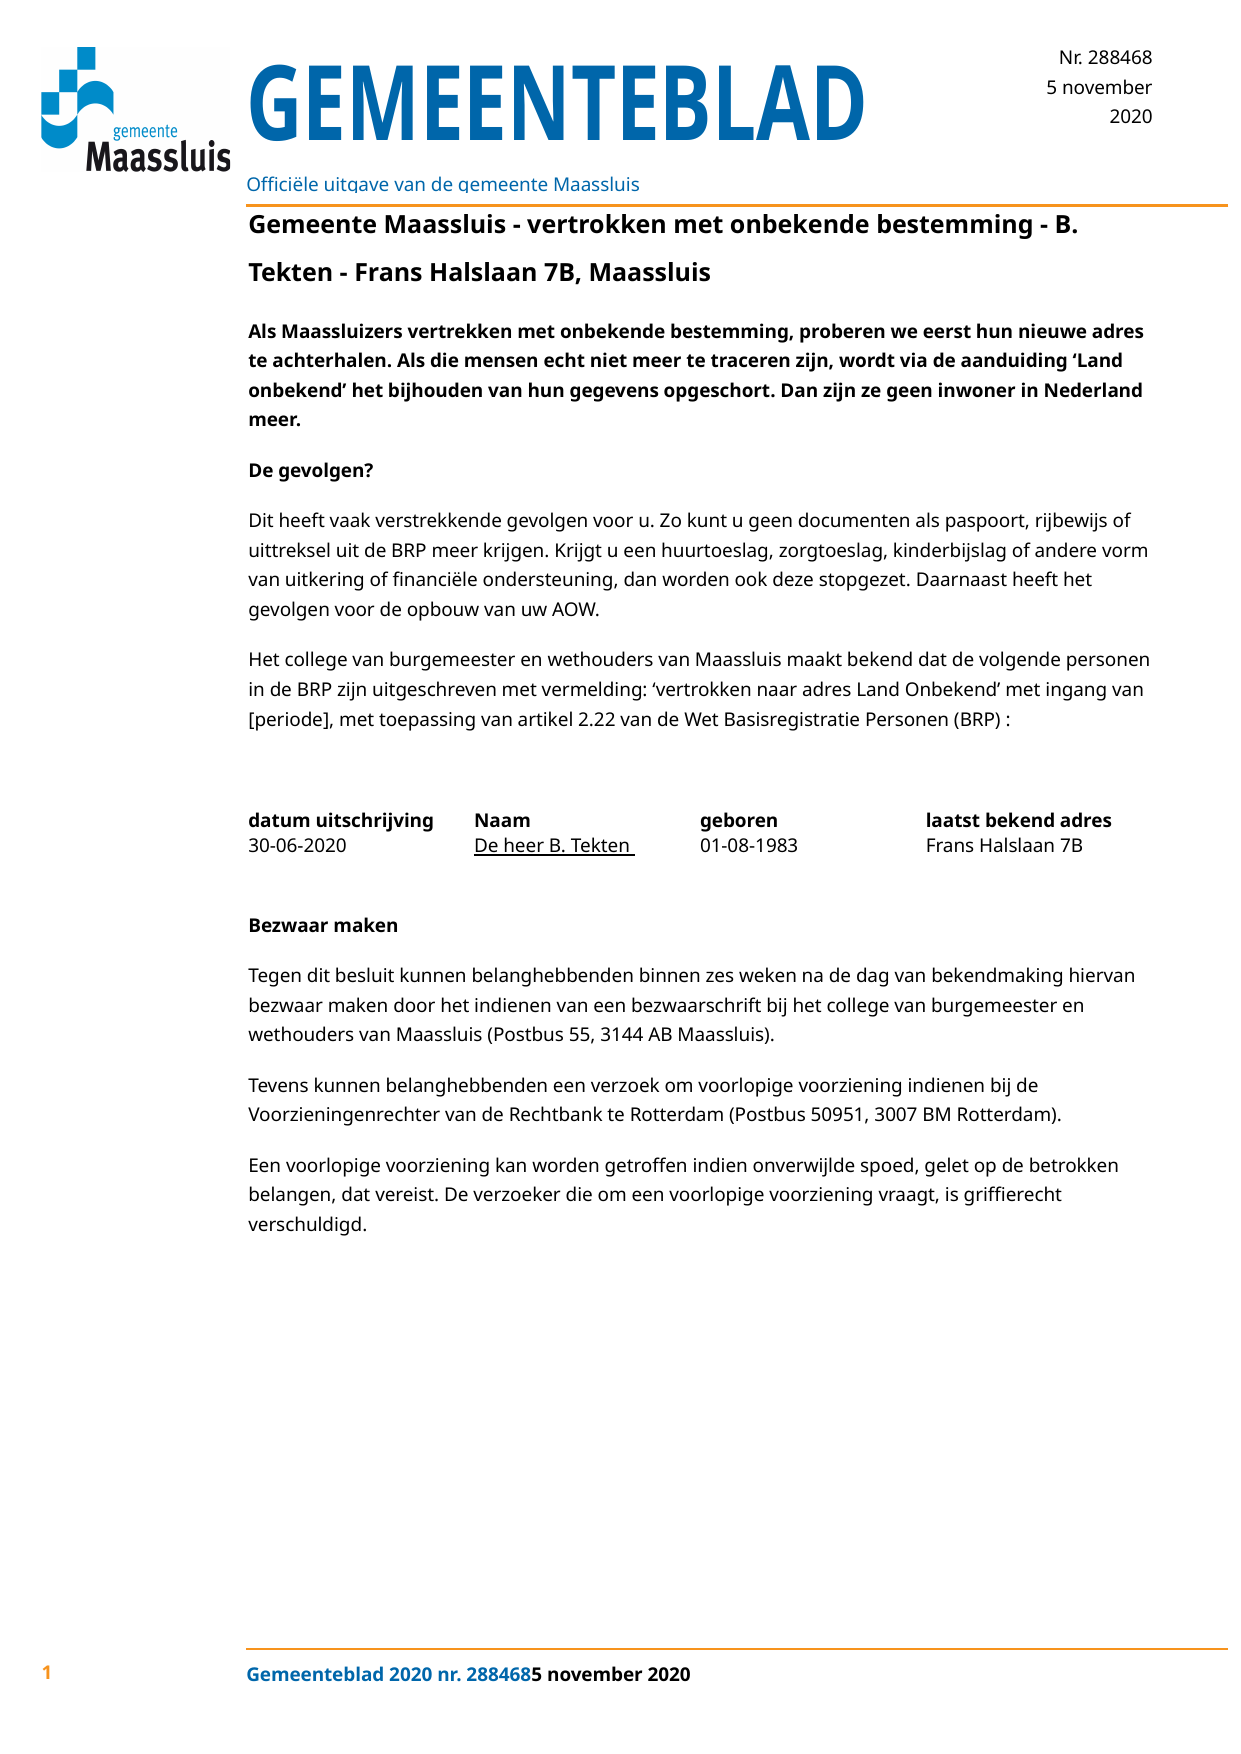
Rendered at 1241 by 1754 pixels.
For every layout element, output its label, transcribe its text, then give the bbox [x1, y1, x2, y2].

table_cell 30-06-2020 [248, 833, 474, 858]
table_header laatst bekend adres [926, 807, 1152, 832]
text Gemeente Maassluis - vertrokken met onbekende bestemming - B. Tekten - Frans Halslaan 7B, Maassluis [248, 207, 1152, 288]
text De gevolgen? [248, 457, 1152, 483]
text Dit heeft vaak verstrekkende gevolgen voor u. Zo kunt u geen documenten als paspoort, rijbewijs of uittreksel uit de BRP meer krijgen. Krijgt u een huurtoeslag, zorgtoeslag, kinderbijslag of andere vorm van uitkering of financiële ondersteuning, dan worden ook deze stopgezet. Daarnaast heeft het gevolgen voor de opbouw van uw AOW. [248, 507, 1152, 622]
text Als Maassluizers vertrekken met onbekende bestemming, proberen we eerst hun nieuwe adres te achterhalen. Als die mensen echt niet meer te traceren zijn, wordt via de aanduiding ‘Land onbekend’ het bijhouden van hun gegevens opgeschort. Dan zijn ze geen inwoner in Nederland meer. [248, 318, 1152, 432]
table_header Naam [474, 807, 700, 832]
table_cell Frans Halslaan 7B [926, 833, 1152, 858]
table_header datum uitschrijving [248, 807, 474, 832]
table_header geboren [700, 807, 926, 832]
text Het college van burgemeester en wethouders van Maassluis maakt bekend dat de volgende personen in de BRP zijn uitgeschreven met vermelding: ‘vertrokken naar adres Land Onbekend’ met ingang van [periode], met toepassing van artikel 2.22 van de Wet Basisregistratie Personen (BRP) : [248, 647, 1152, 732]
text Een voorlopige voorziening kan worden getroffen indien onverwijlde spoed, gelet op de betrokken belangen, dat vereist. De verzoeker die om een voorlopige voorziening vraagt, is griffierecht verschuldigd. [248, 1152, 1152, 1237]
picture [41, 47, 231, 172]
table_cell De heer B. Tekten [474, 833, 700, 858]
text Tegen dit besluit kunnen belanghebbenden binnen zes weken na de dag van bekendmaking hiervan bezwaar maken door het indienen van een bezwaarschrift bij het college van burgemeester en wethouders van Maassluis (Postbus 55, 3144 AB Maassluis). [248, 962, 1152, 1047]
text Tevens kunnen belanghebbenden een verzoek om voorlopige voorziening indienen bij de Voorzieningenrechter van de Rechtbank te Rotterdam (Postbus 50951, 3007 BM Rotterdam). [248, 1072, 1152, 1127]
table_cell 01-08-1983 [700, 833, 926, 858]
picture [41, 47, 77, 92]
text Bezwaar maken [248, 912, 1152, 938]
